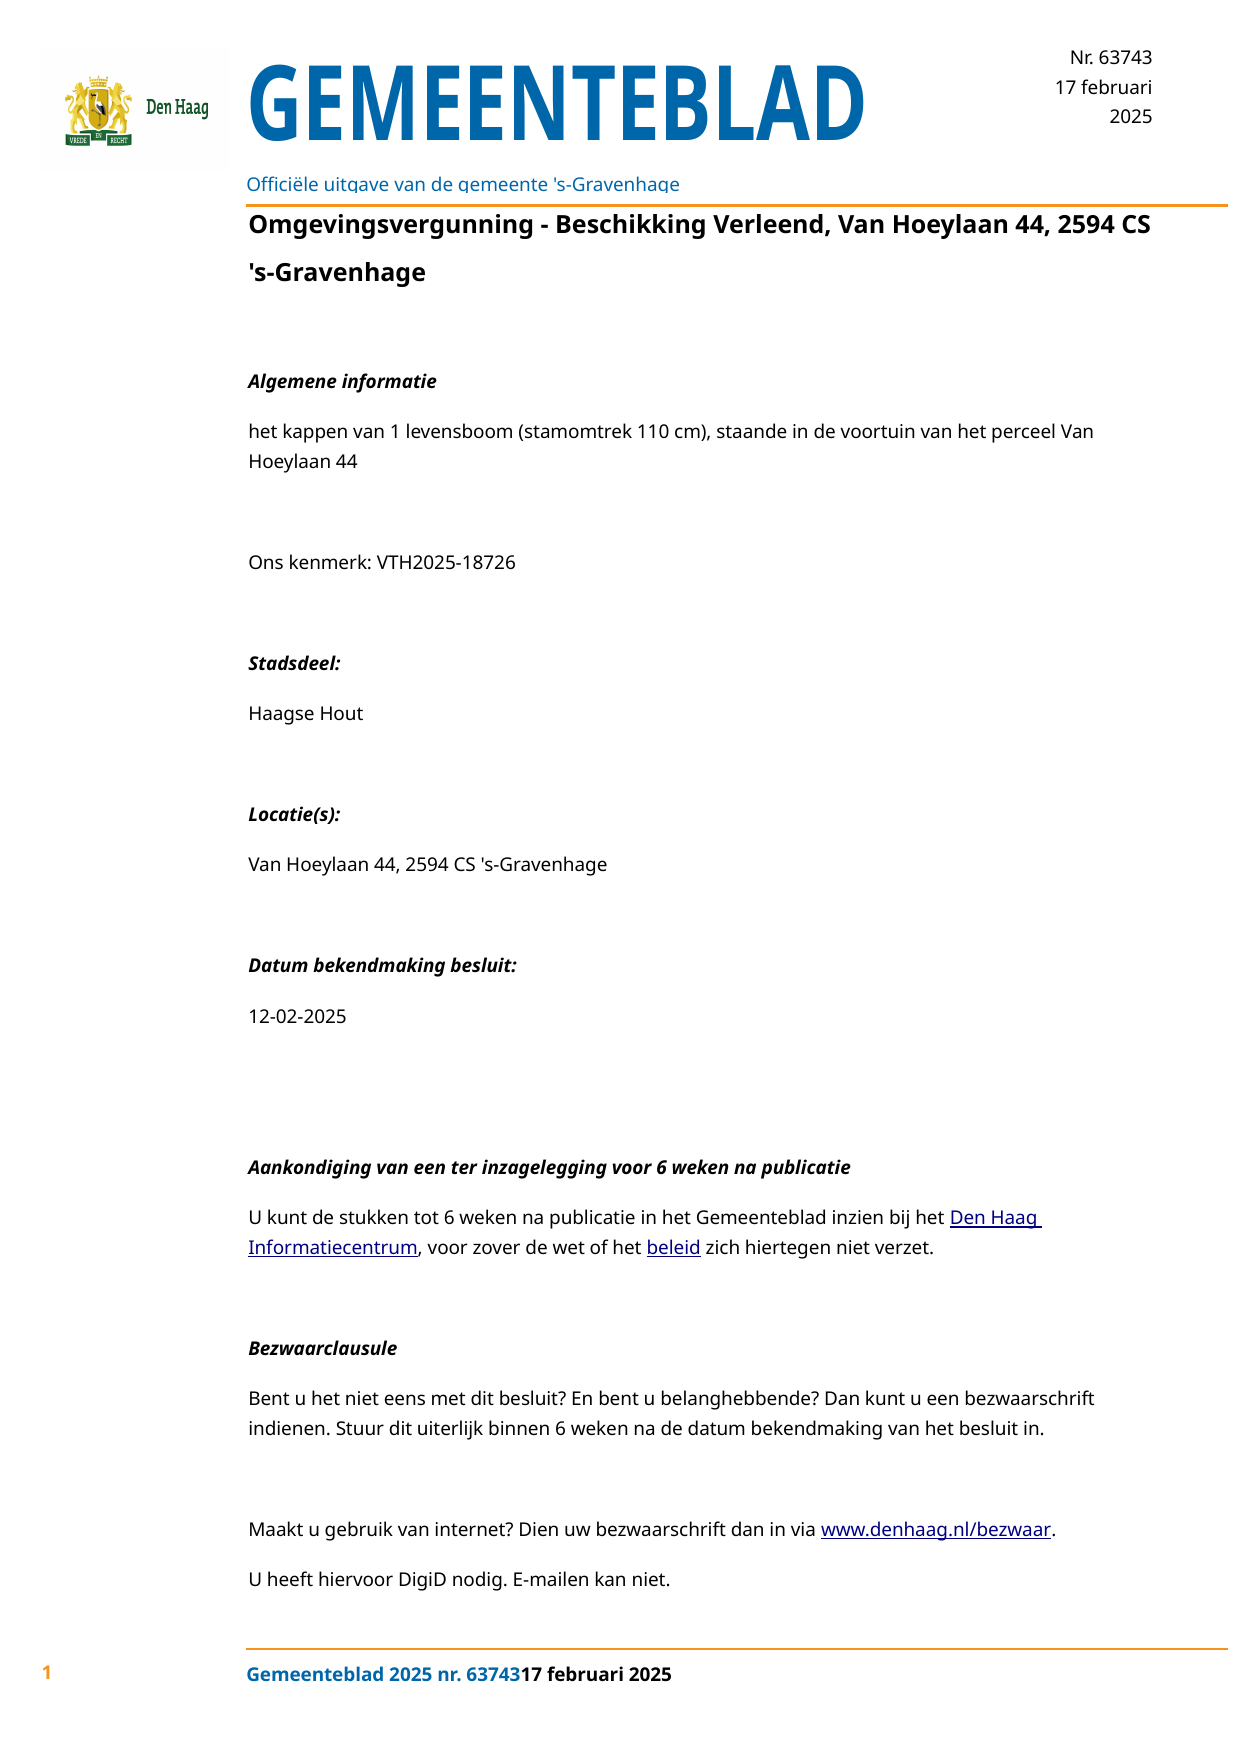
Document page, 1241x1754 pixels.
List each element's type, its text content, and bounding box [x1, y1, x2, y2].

text Omgevingsvergunning - Beschikking Verleend, Van Hoeylaan 44, 2594 CS 's-Gravenhage [248, 207, 1152, 288]
text Bezwaarclausule [248, 1335, 1152, 1361]
text 12-02-2025 [248, 1003, 1152, 1029]
text Van Hoeylaan 44, 2594 CS 's-Gravenhage [248, 852, 1152, 877]
picture [41, 47, 231, 172]
text Bent u het niet eens met dit besluit? En bent u belanghebbende? Dan kunt u een bezwaarschrift indienen. Stuur dit uiterlijk binnen 6 weken na de datum bekendmaking van het besluit in. [248, 1385, 1152, 1441]
text Maakt u gebruik van internet? Dien uw bezwaarschrift dan in via www.denhaag.nl/bezwaar. [248, 1516, 1152, 1542]
text Haagse Hout [248, 700, 1152, 726]
text Algemene informatie [248, 368, 1152, 394]
text Locatie(s): [248, 801, 1152, 827]
text Stadsdeel: [248, 650, 1152, 676]
text Datum bekendmaking besluit: [248, 952, 1152, 978]
text U heeft hiervoor DigiD nodig. E-mailen kan niet. [248, 1566, 1152, 1592]
text U kunt de stukken tot 6 weken na publicatie in het Gemeenteblad inzien bij het Den Haag Informatiecentrum, voor zover de wet of het beleid zich hiertegen niet verzet. [248, 1204, 1152, 1260]
text Aankondiging van een ter inzagelegging voor 6 weken na publicatie [248, 1154, 1152, 1180]
text Ons kenmerk: VTH2025-18726 [248, 549, 1152, 575]
text het kappen van 1 levensboom (stamomtrek 110 cm), staande in de voortuin van het perceel Van Hoeylaan 44 [248, 419, 1152, 474]
